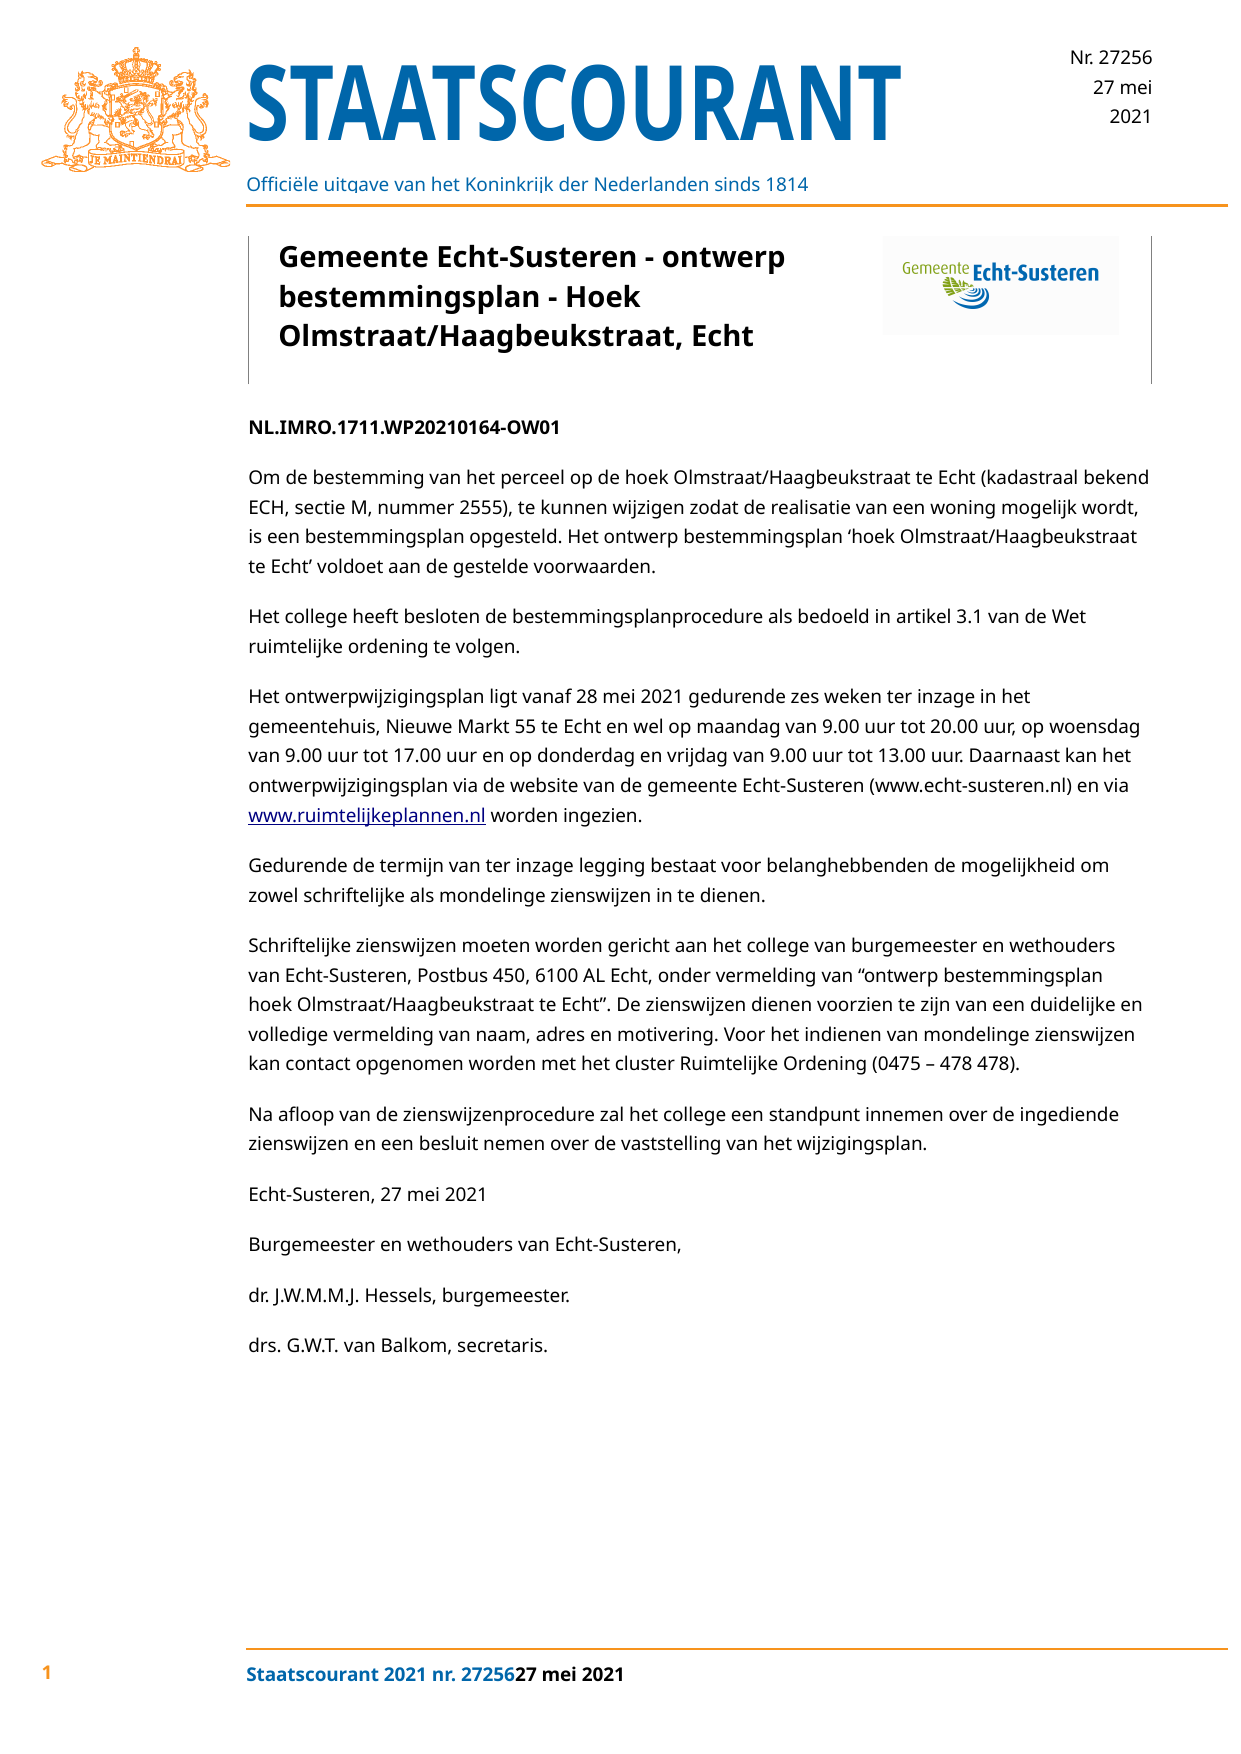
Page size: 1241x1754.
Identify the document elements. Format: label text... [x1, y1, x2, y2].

text NL.IMRO.1711.WP20210164-OW01 [248, 414, 1152, 440]
text Echt-Susteren, 27 mei 2021 [248, 1181, 1152, 1207]
text dr. J.W.M.M.J. Hessels, burgemeester. [248, 1282, 1152, 1308]
text Na afloop van de zienswijzenprocedure zal het college een standpunt innemen over de ingediende zienswijzen en een besluit nemen over de vaststelling van het wijzigingsplan. [248, 1101, 1152, 1156]
text Het college heeft besloten de bestemmingsplanprocedure als bedoeld in artikel 3.1 van de Wet ruimtelijke ordening te volgen. [248, 603, 1152, 659]
text Het ontwerpwijzigingsplan ligt vanaf 28 mei 2021 gedurende zes weken ter inzage in het gemeentehuis, Nieuwe Markt 55 te Echt en wel op maandag van 9.00 uur tot 20.00 uur, op woensdag van 9.00 uur tot 17.00 uur en op donderdag en vrijdag van 9.00 uur tot 13.00 uur. Daarnaast kan het ontwerpwijzigingsplan via de website van de gemeente Echt-Susteren (www.echt-susteren.nl) en via www.ruimtelijkeplannen.nl worden ingezien. [248, 683, 1152, 828]
text Burgemeester en wethouders van Echt-Susteren, [248, 1231, 1152, 1257]
text Gedurende de termijn van ter inzage legging bestaat voor belanghebbenden de mogelijkheid om zowel schriftelijke als mondelinge zienswijzen in te dienen. [248, 852, 1152, 908]
picture [41, 47, 231, 172]
picture [882, 236, 1119, 335]
text Schriftelijke zienswijzen moeten worden gericht aan het college van burgemeester en wethouders van Echt-Susteren, Postbus 450, 6100 AL Echt, onder vermelding van “ontwerp bestemmingsplan hoek Olmstraat/Haagbeukstraat te Echt”. De zienswijzen dienen voorzien te zijn van een duidelijke en volledige vermelding van naam, adres en motivering. Voor het indienen van mondelinge zienswijzen kan contact opgenomen worden met het cluster Ruimtelijke Ordening (0475 – 478 478). [248, 932, 1152, 1076]
table_header [850, 236, 1151, 384]
table_header Gemeente Echt-Susteren - ontwerp bestemmingsplan - Hoek Olmstraat/Haagbeukstraat, Echt [249, 236, 850, 384]
text Om de bestemming van het perceel op de hoek Olmstraat/Haagbeukstraat te Echt (kadastraal bekend ECH, sectie M, nummer 2555), te kunnen wijzigen zodat de realisatie van een woning mogelijk wordt, is een bestemmingsplan opgesteld. Het ontwerp bestemmingsplan ‘hoek Olmstraat/Haagbeukstraat te Echt’ voldoet aan de gestelde voorwaarden. [248, 464, 1152, 579]
text drs. G.W.T. van Balkom, secretaris. [248, 1332, 1152, 1358]
